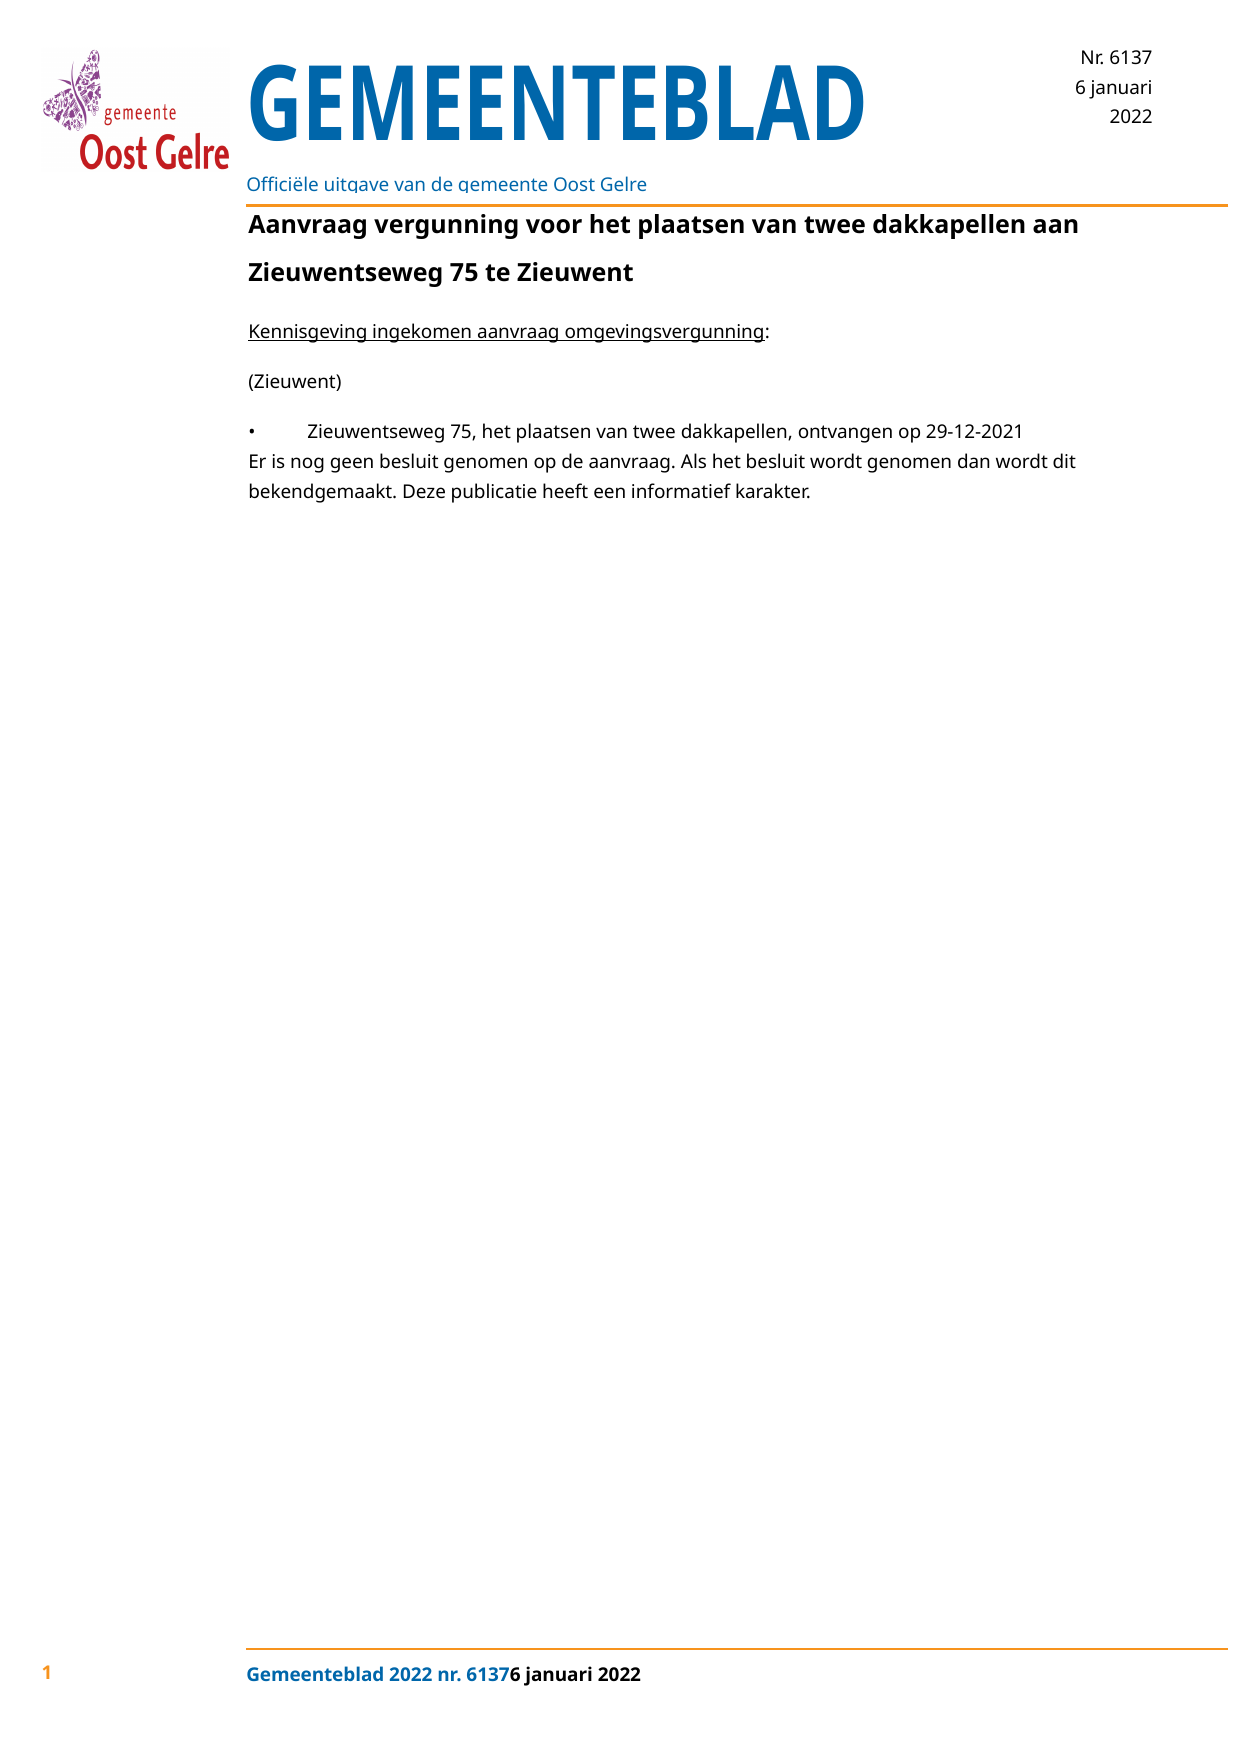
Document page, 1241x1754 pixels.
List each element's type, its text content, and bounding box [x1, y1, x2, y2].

text (Zieuwent) [248, 368, 1152, 394]
text Aanvraag vergunning voor het plaatsen van twee dakkapellen aan Zieuwentseweg 75 te Zieuwent [248, 207, 1152, 288]
picture [41, 47, 231, 172]
list Zieuwentseweg 75, het plaatsen van twee dakkapellen, ontvangen op 29-12-2021 [248, 419, 1152, 444]
text Kennisgeving ingekomen aanvraag omgevingsvergunning: [248, 318, 1152, 344]
text Er is nog geen besluit genomen op de aanvraag. Als het besluit wordt genomen dan wordt dit bekendgemaakt. Deze publicatie heeft een informatief karakter. [248, 448, 1152, 504]
